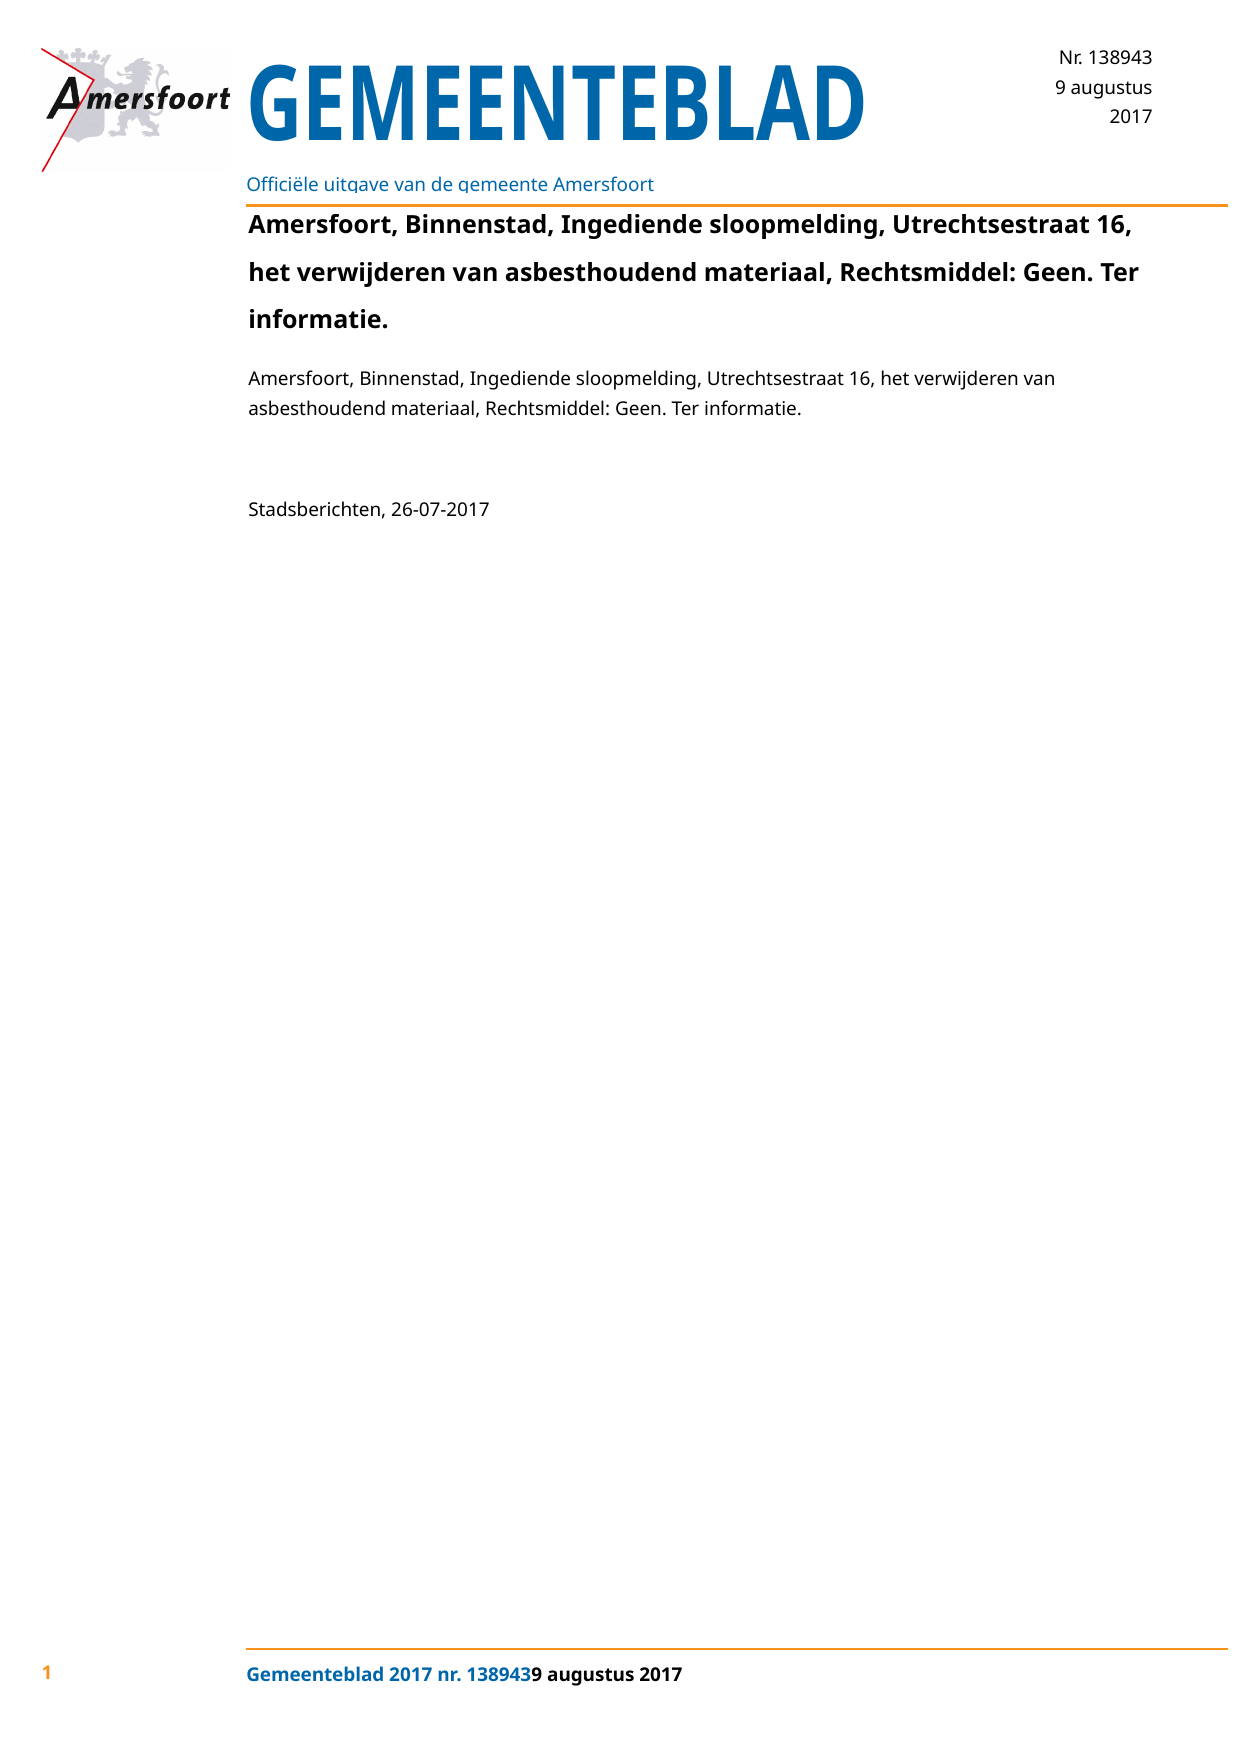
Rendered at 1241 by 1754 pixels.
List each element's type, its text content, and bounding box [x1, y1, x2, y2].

text Stadsberichten, 26-07-2017 [248, 496, 1152, 522]
text Amersfoort, Binnenstad, Ingediende sloopmelding, Utrechtsestraat 16, het verwijderen van asbesthoudend materiaal, Rechtsmiddel: Geen. Ter informatie. [248, 366, 1152, 421]
text Amersfoort, Binnenstad, Ingediende sloopmelding, Utrechtsestraat 16, het verwijderen van asbesthoudend materiaal, Rechtsmiddel: Geen. Ter informatie. [248, 207, 1152, 336]
picture [41, 47, 231, 172]
